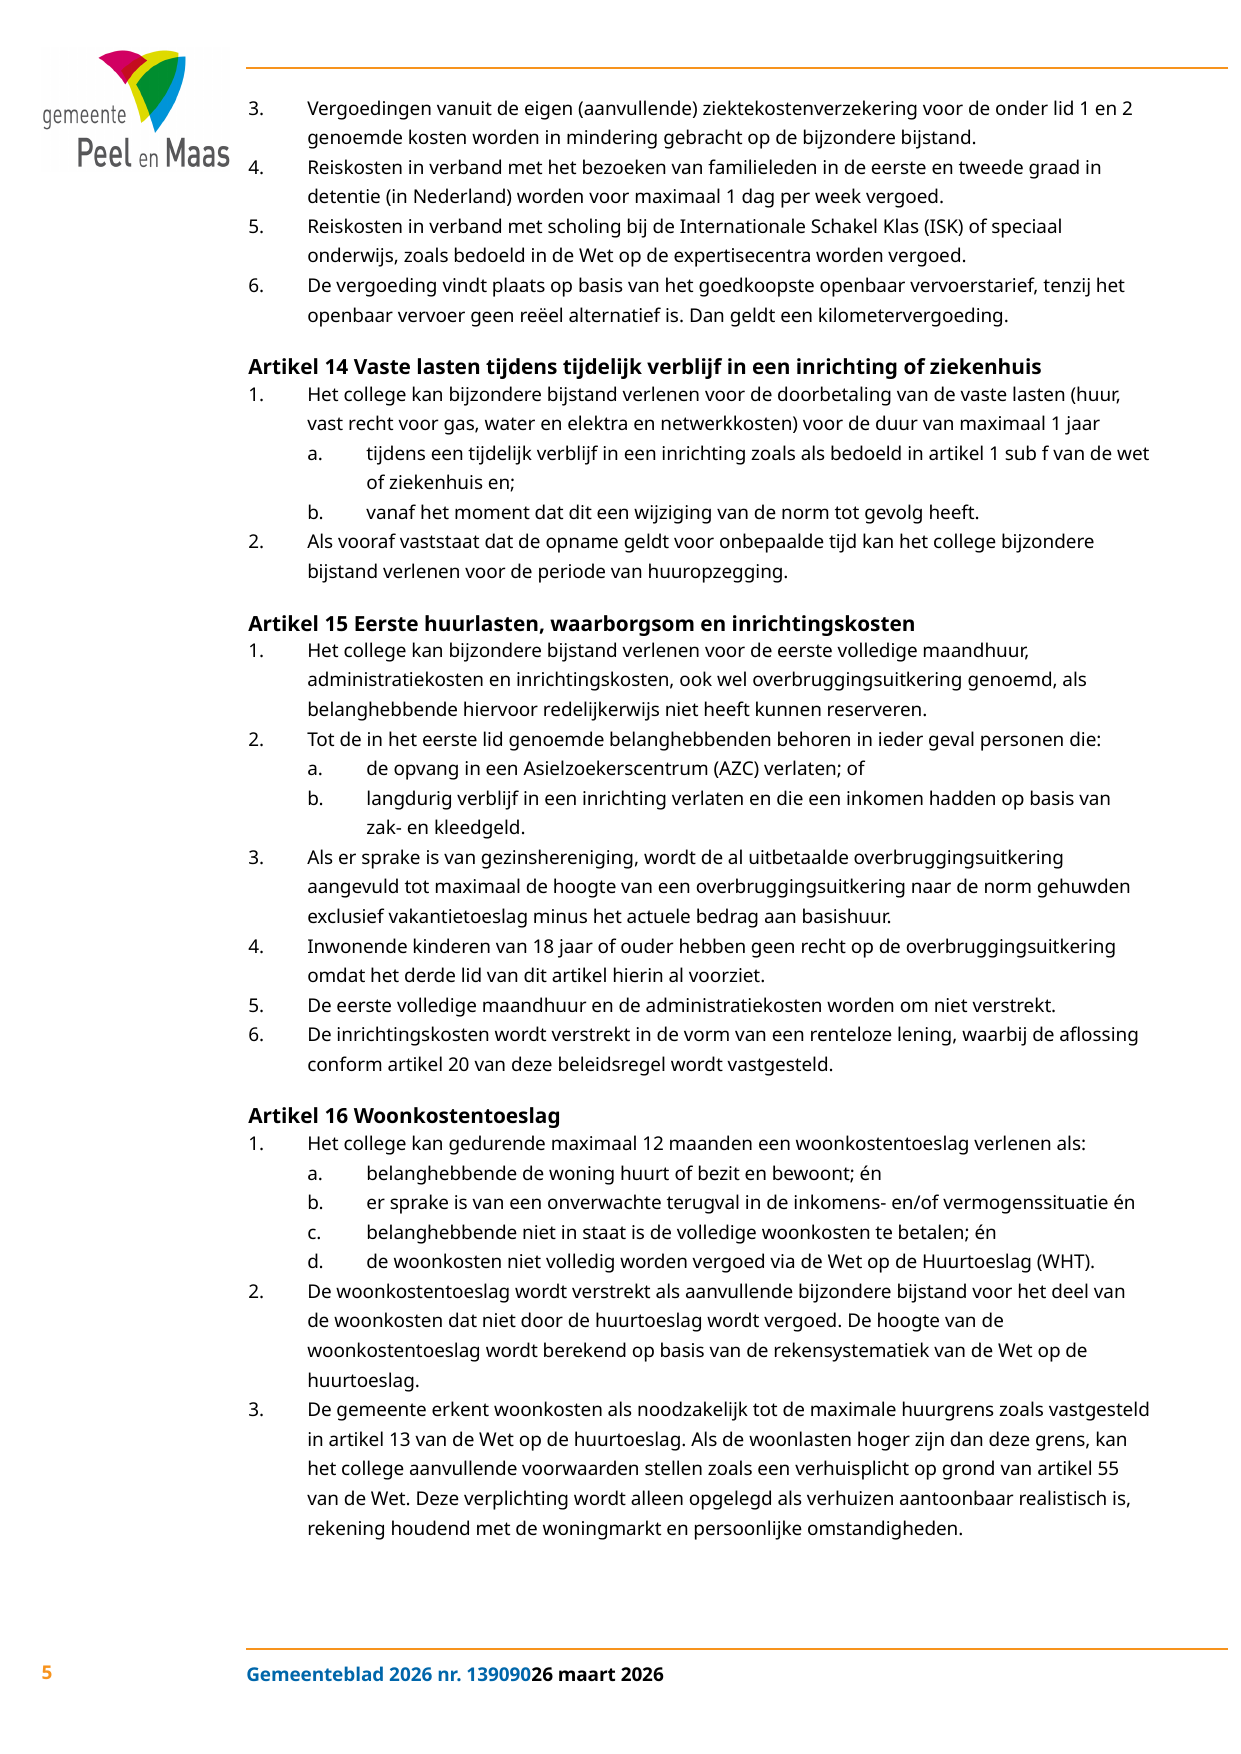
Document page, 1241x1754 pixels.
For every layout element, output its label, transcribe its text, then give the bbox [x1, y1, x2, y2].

list Vergoedingen vanuit de eigen (aanvullende) ziektekostenverzekering voor de onder lid 1 en 2 genoemde kosten worden in mindering gebracht op de bijzondere bijstand. [248, 95, 1152, 150]
list Als vooraf vaststaat dat de opname geldt voor onbepaalde tijd kan het college bijzondere bijstand verlenen voor de periode van huuropzegging. [248, 529, 1152, 584]
list Tot de in het eerste lid genoemde belanghebbenden behoren in ieder geval personen die: [248, 726, 1152, 752]
list langdurig verblijf in een inrichting verlaten en die een inkomen hadden op basis van zak- en kleedgeld. [307, 785, 1152, 840]
text Artikel 16 Woonkostentoeslag [248, 1102, 1152, 1130]
list belanghebbende niet in staat is de volledige woonkosten te betalen; én [307, 1219, 1152, 1244]
list belanghebbende de woning huurt of bezit en bewoont; én [307, 1160, 1152, 1185]
picture [41, 47, 231, 172]
list Inwonende kinderen van 18 jaar of ouder hebben geen recht op de overbruggingsuitkering omdat het derde lid van dit artikel hierin al voorziet. [248, 933, 1152, 988]
list tijdens een tijdelijk verblijf in een inrichting zoals als bedoeld in artikel 1 sub f van de wet of ziekenhuis en; [307, 440, 1152, 495]
list Reiskosten in verband met het bezoeken van familieleden in de eerste en tweede graad in detentie (in Nederland) worden voor maximaal 1 dag per week vergoed. [248, 154, 1152, 209]
list Het college kan bijzondere bijstand verlenen voor de eerste volledige maandhuur, administratiekosten en inrichtingskosten, ook wel overbruggingsuitkering genoemd, als belanghebbende hiervoor redelijkerwijs niet heeft kunnen reserveren. [248, 637, 1152, 722]
list De eerste volledige maandhuur en de administratiekosten worden om niet verstrekt. [248, 992, 1152, 1018]
list de opvang in een Asielzoekerscentrum (AZC) verlaten; of [307, 755, 1152, 781]
list De inrichtingskosten wordt verstrekt in de vorm van een renteloze lening, waarbij de aflossing conform artikel 20 van deze beleidsregel wordt vastgesteld. [248, 1022, 1152, 1077]
list De gemeente erkent woonkosten als noodzakelijk tot de maximale huurgrens zoals vastgesteld in artikel 13 van de Wet op de huurtoeslag. Als de woonlasten hoger zijn dan deze grens, kan het college aanvullende voorwaarden stellen zoals een verhuisplicht op grond van artikel 55 van de Wet. Deze verplichting wordt alleen opgelegd als verhuizen aantoonbaar realistisch is, rekening houdend met de woningmarkt en persoonlijke omstandigheden. [248, 1396, 1152, 1540]
text Artikel 15 Eerste huurlasten, waarborgsom en inrichtingskosten [248, 609, 1152, 637]
list er sprake is van een onverwachte terugval in de inkomens- en/of vermogenssituatie én [307, 1189, 1152, 1215]
list De woonkostentoeslag wordt verstrekt als aanvullende bijzondere bijstand voor het deel van de woonkosten dat niet door de huurtoeslag wordt vergoed. De hoogte van de woonkostentoeslag wordt berekend op basis van de rekensystematiek van de Wet op de huurtoeslag. [248, 1278, 1152, 1392]
list Reiskosten in verband met scholing bij de Internationale Schakel Klas (ISK) of speciaal onderwijs, zoals bedoeld in de Wet op de expertisecentra worden vergoed. [248, 213, 1152, 268]
list de woonkosten niet volledig worden vergoed via de Wet op de Huurtoeslag (WHT). [307, 1248, 1152, 1274]
list De vergoeding vindt plaats op basis van het goedkoopste openbaar vervoerstarief, tenzij het openbaar vervoer geen reëel alternatief is. Dan geldt een kilometervergoeding. [248, 272, 1152, 328]
list Het college kan bijzondere bijstand verlenen voor de doorbetaling van de vaste lasten (huur, vast recht voor gas, water en elektra en netwerkkosten) voor de duur van maximaal 1 jaar [248, 381, 1152, 436]
list Het college kan gedurende maximaal 12 maanden een woonkostentoeslag verlenen als: [248, 1130, 1152, 1156]
list vanaf het moment dat dit een wijziging van de norm tot gevolg heeft. [307, 499, 1152, 525]
list Als er sprake is van gezinshereniging, wordt de al uitbetaalde overbruggingsuitkering aangevuld tot maximaal de hoogte van een overbruggingsuitkering naar de norm gehuwden exclusief vakantietoeslag minus het actuele bedrag aan basishuur. [248, 844, 1152, 929]
text Artikel 14 Vaste lasten tijdens tijdelijk verblijf in een inrichting of ziekenhuis [248, 352, 1152, 381]
